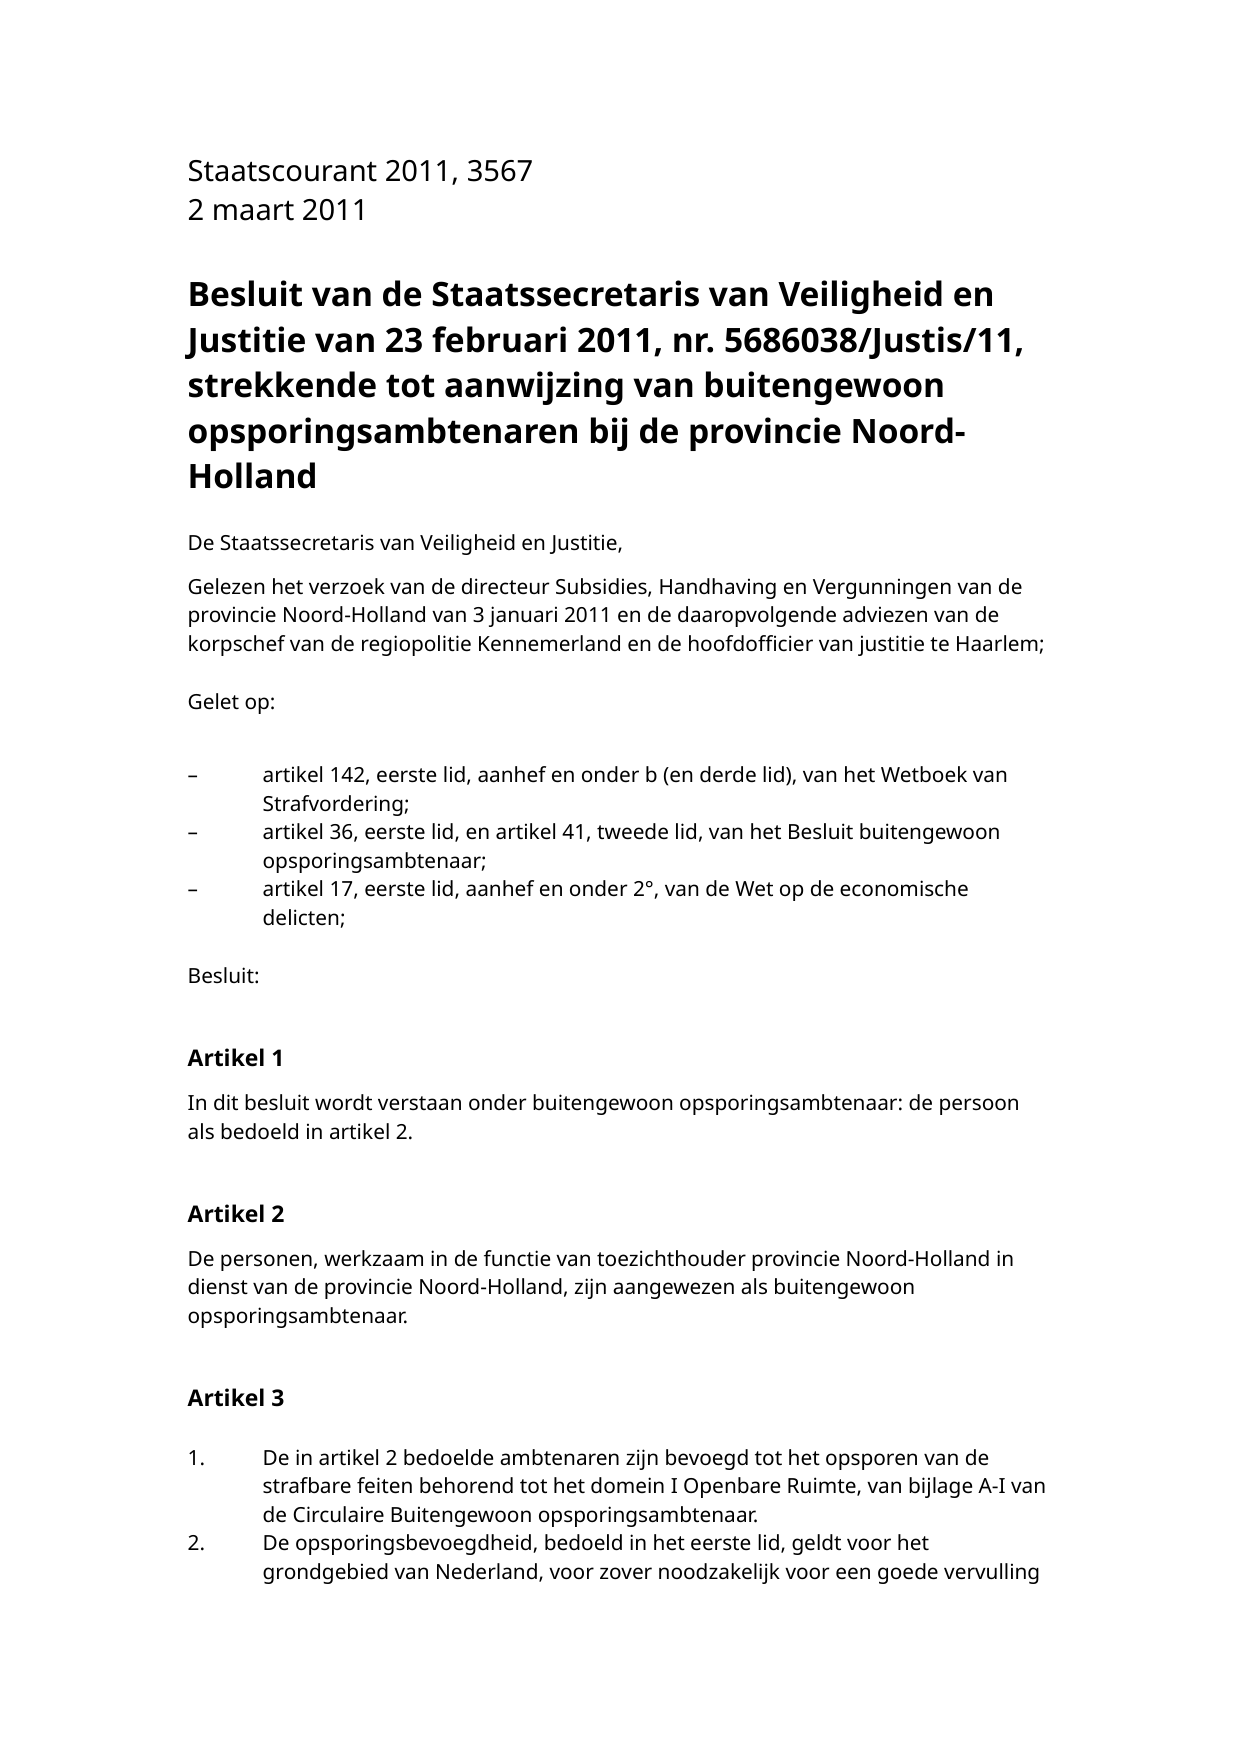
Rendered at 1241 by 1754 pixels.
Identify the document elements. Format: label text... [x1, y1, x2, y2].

text De personen, werkzaam in de functie van toezichthouder provincie Noord-Holland in dienst van de provincie Noord-Holland, zijn aangewezen als buitengewoon opsporingsambtenaar. [187, 1244, 1053, 1329]
text Besluit: [187, 961, 1053, 990]
list artikel 17, eerste lid, aanhef en onder 2°, van de Wet op de economische delicten; [187, 874, 1053, 931]
list artikel 142, eerste lid, aanhef en onder b (en derde lid), van het Wetboek van Strafvordering; [187, 761, 1053, 817]
text 2 maart 2011 [187, 190, 1053, 229]
list De in artikel 2 bedoelde ambtenaren zijn bevoegd tot het opsporen van de strafbare feiten behorend tot het domein I Openbare Ruimte, van bijlage A-I van de Circulaire Buitengewoon opsporingsambtenaar. [187, 1443, 1053, 1528]
list De opsporingsbevoegdheid, bedoeld in het eerste lid, geldt voor het grondgebied van Nederland, voor zover noodzakelijk voor een goede vervulling [187, 1528, 1053, 1585]
text Gelezen het verzoek van de directeur Subsidies, Handhaving en Vergunningen van de provincie Noord-Holland van 3 januari 2011 en de daaropvolgende adviezen van de korpschef van de regiopolitie Kennemerland en de hoofdofficier van justitie te Haarlem; [187, 572, 1053, 657]
subtitle Artikel 1 [187, 1042, 1053, 1073]
text Gelet op: [187, 687, 1053, 716]
subtitle Artikel 3 [187, 1382, 1053, 1413]
subtitle Besluit van de Staatssecretaris van Veiligheid en Justitie van 23 februari 2011, nr. 5686038/Justis/11, strekkende tot aanwijzing van buitengewoon opsporingsambtenaren bij de provincie Noord-Holland [187, 271, 1053, 498]
text Staatscourant 2011, 3567 [187, 150, 1053, 190]
list artikel 36, eerste lid, en artikel 41, tweede lid, van het Besluit buitengewoon opsporingsambtenaar; [187, 817, 1053, 874]
text In dit besluit wordt verstaan onder buitengewoon opsporingsambtenaar: de persoon als bedoeld in artikel 2. [187, 1088, 1053, 1145]
text De Staatssecretaris van Veiligheid en Justitie, [187, 528, 1053, 557]
subtitle Artikel 2 [187, 1198, 1053, 1229]
